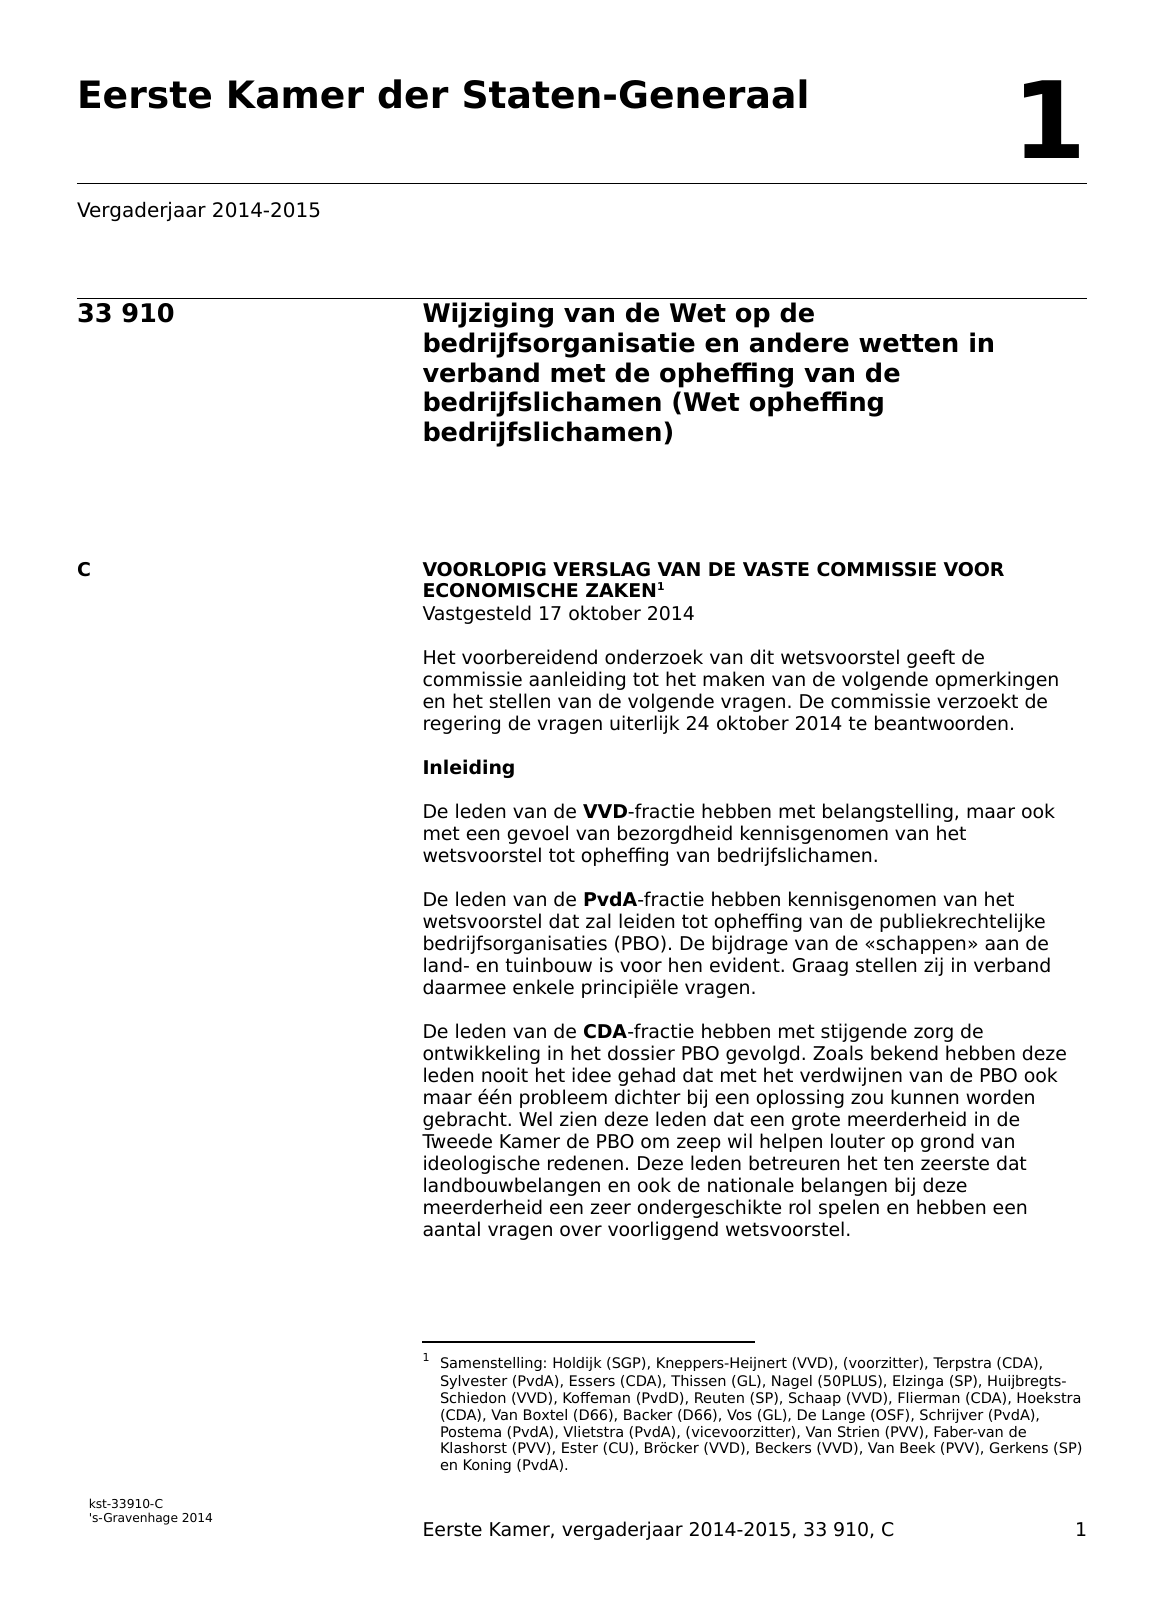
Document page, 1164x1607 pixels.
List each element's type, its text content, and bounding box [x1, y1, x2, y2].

text Vastgesteld 17 oktober 2014 [422, 602, 1087, 624]
table_header 1 [886, 59, 1087, 183]
subtitle 33 910 Wijziging van de Wet op de bedrijfsorganisatie en andere wetten in verband met de opheffing van de bedrijfslichamen (Wet opheffing bedrijfslichamen) [77, 299, 1087, 447]
text kst-33910-C [88, 1497, 323, 1511]
subtitle Inleiding [422, 757, 1087, 779]
text 's-Gravenhage 2014 [88, 1511, 323, 1525]
subtitle C VOORLOPIG VERSLAG VAN DE VASTE COMMISSIE VOOR ECONOMISCHE ZAKEN [77, 558, 1087, 602]
table_cell Vergaderjaar 2014-2015 [77, 184, 1087, 298]
text Samenstelling: Holdijk (SGP), Kneppers-Heijnert (VVD), (voorzitter), Terpstra (CDA), Sylvester (PvdA), Essers (CDA), Thissen (GL), Nagel (50PLUS), Elzinga (SP), Huijbregts-Schiedon (VVD), Koffeman (PvdD), Reuten (SP), Schaap (VVD), Flierman (CDA), Hoekstra (CDA), Van Boxtel (D66), Backer (D66), Vos (GL), De Lange (OSF), Schrijver (PvdA), Postema (PvdA), Vlietstra (PvdA), (vicevoorzitter), Van Strien (PVV), Faber-van de Klashorst (PVV), Ester (CU), Bröcker (VVD), Beckers (VVD), Van Beek (PVV), Gerkens (SP) en Koning (PvdA). [422, 1351, 1087, 1474]
text De leden van de PvdA-fractie hebben kennisgenomen van het wetsvoorstel dat zal leiden tot opheffing van de publiekrechtelijke bedrijfsorganisaties (PBO). De bijdrage van de «schappen» aan de land- en tuinbouw is voor hen evident. Graag stellen zij in verband daarmee enkele principiële vragen. [422, 889, 1087, 999]
table_header Eerste Kamer der Staten-Generaal [77, 59, 886, 183]
text Het voorbereidend onderzoek van dit wetsvoorstel geeft de commissie aanleiding tot het maken van de volgende opmerkingen en het stellen van de volgende vragen. De commissie verzoekt de regering de vragen uiterlijk 24 oktober 2014 te beantwoorden. [422, 647, 1087, 734]
text De leden van de VVD-fractie hebben met belangstelling, maar ook met een gevoel van bezorgdheid kennisgenomen van het wetsvoorstel tot opheffing van bedrijfslichamen. [422, 801, 1087, 867]
text De leden van de CDA-fractie hebben met stijgende zorg de ontwikkeling in het dossier PBO gevolgd. Zoals bekend hebben deze leden nooit het idee gehad dat met het verdwijnen van de PBO ook maar één probleem dichter bij een oplossing zou kunnen worden gebracht. Wel zien deze leden dat een grote meerderheid in de Tweede Kamer de PBO om zeep wil helpen louter op grond van ideologische redenen. Deze leden betreuren het ten zeerste dat landbouwbelangen en ook de nationale belangen bij deze meerderheid een zeer ondergeschikte rol spelen en hebben een aantal vragen over voorliggend wetsvoorstel. [422, 1021, 1087, 1241]
